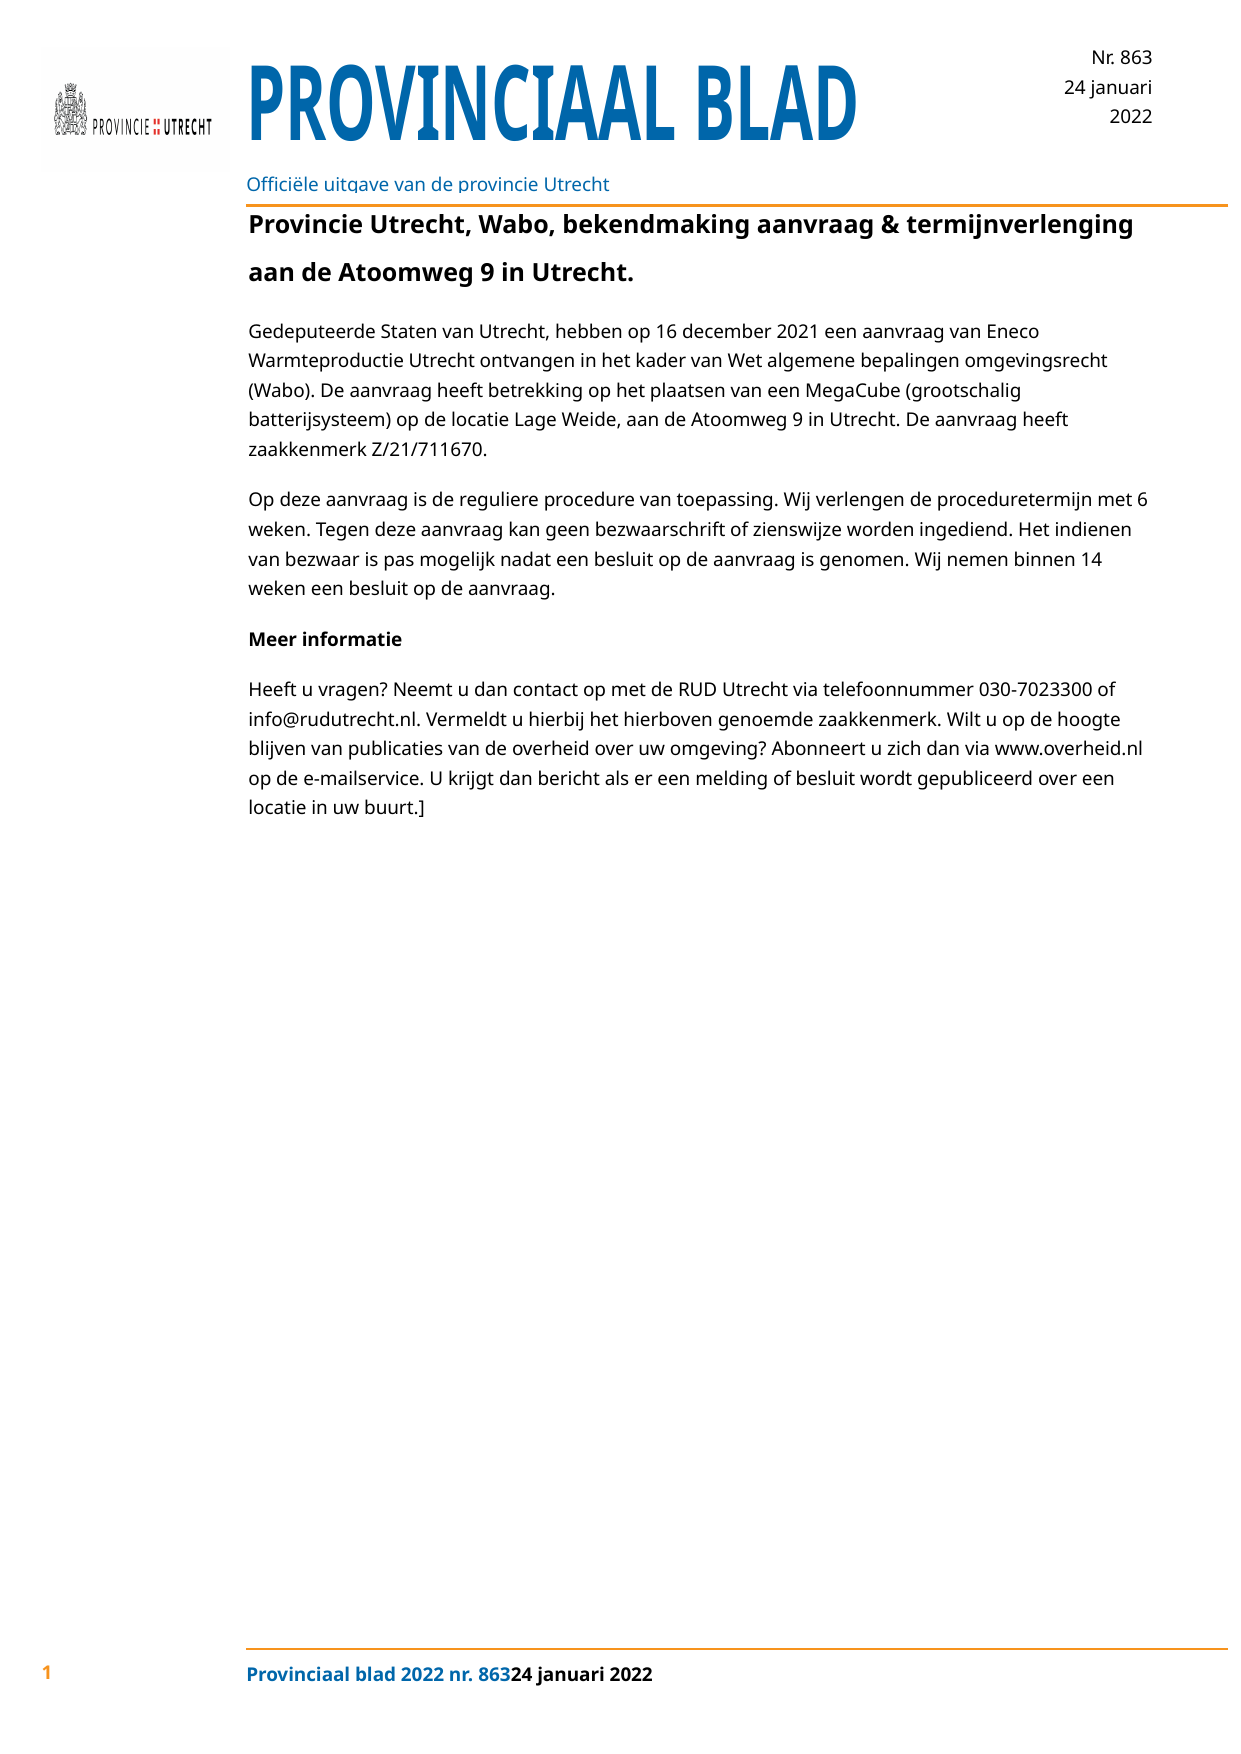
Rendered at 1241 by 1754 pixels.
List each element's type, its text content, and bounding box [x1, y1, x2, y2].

text Provincie Utrecht, Wabo, bekendmaking aanvraag & termijnverlenging aan de Atoomweg 9 in Utrecht. [248, 207, 1152, 288]
text Op deze aanvraag is de reguliere procedure van toepassing. Wij verlengen de proceduretermijn met 6 weken. Tegen deze aanvraag kan geen bezwaarschrift of zienswijze worden ingediend. Het indienen van bezwaar is pas mogelijk nadat een besluit op de aanvraag is genomen. Wij nemen binnen 14 weken een besluit op de aanvraag. [248, 487, 1152, 601]
text Gedeputeerde Staten van Utrecht, hebben op 16 december 2021 een aanvraag van Eneco Warmteproductie Utrecht ontvangen in het kader van Wet algemene bepalingen omgevingsrecht (Wabo). De aanvraag heeft betrekking op het plaatsen van een MegaCube (grootschalig batterijsysteem) op de locatie Lage Weide, aan de Atoomweg 9 in Utrecht. De aanvraag heeft zaakkenmerk Z/21/711670. [248, 318, 1152, 462]
picture [41, 47, 231, 172]
text Meer informatie [248, 626, 1152, 652]
text Heeft u vragen? Neemt u dan contact op met de RUD Utrecht via telefoonnummer 030-7023300 of info@rudutrecht.nl. Vermeldt u hierbij het hierboven genoemde zaakkenmerk. Wilt u op de hoogte blijven van publicaties van de overheid over uw omgeving? Abonneert u zich dan via www.overheid.nl op de e-mailservice. U krijgt dan bericht als er een melding of besluit wordt gepubliceerd over een locatie in uw buurt.] [248, 676, 1152, 820]
